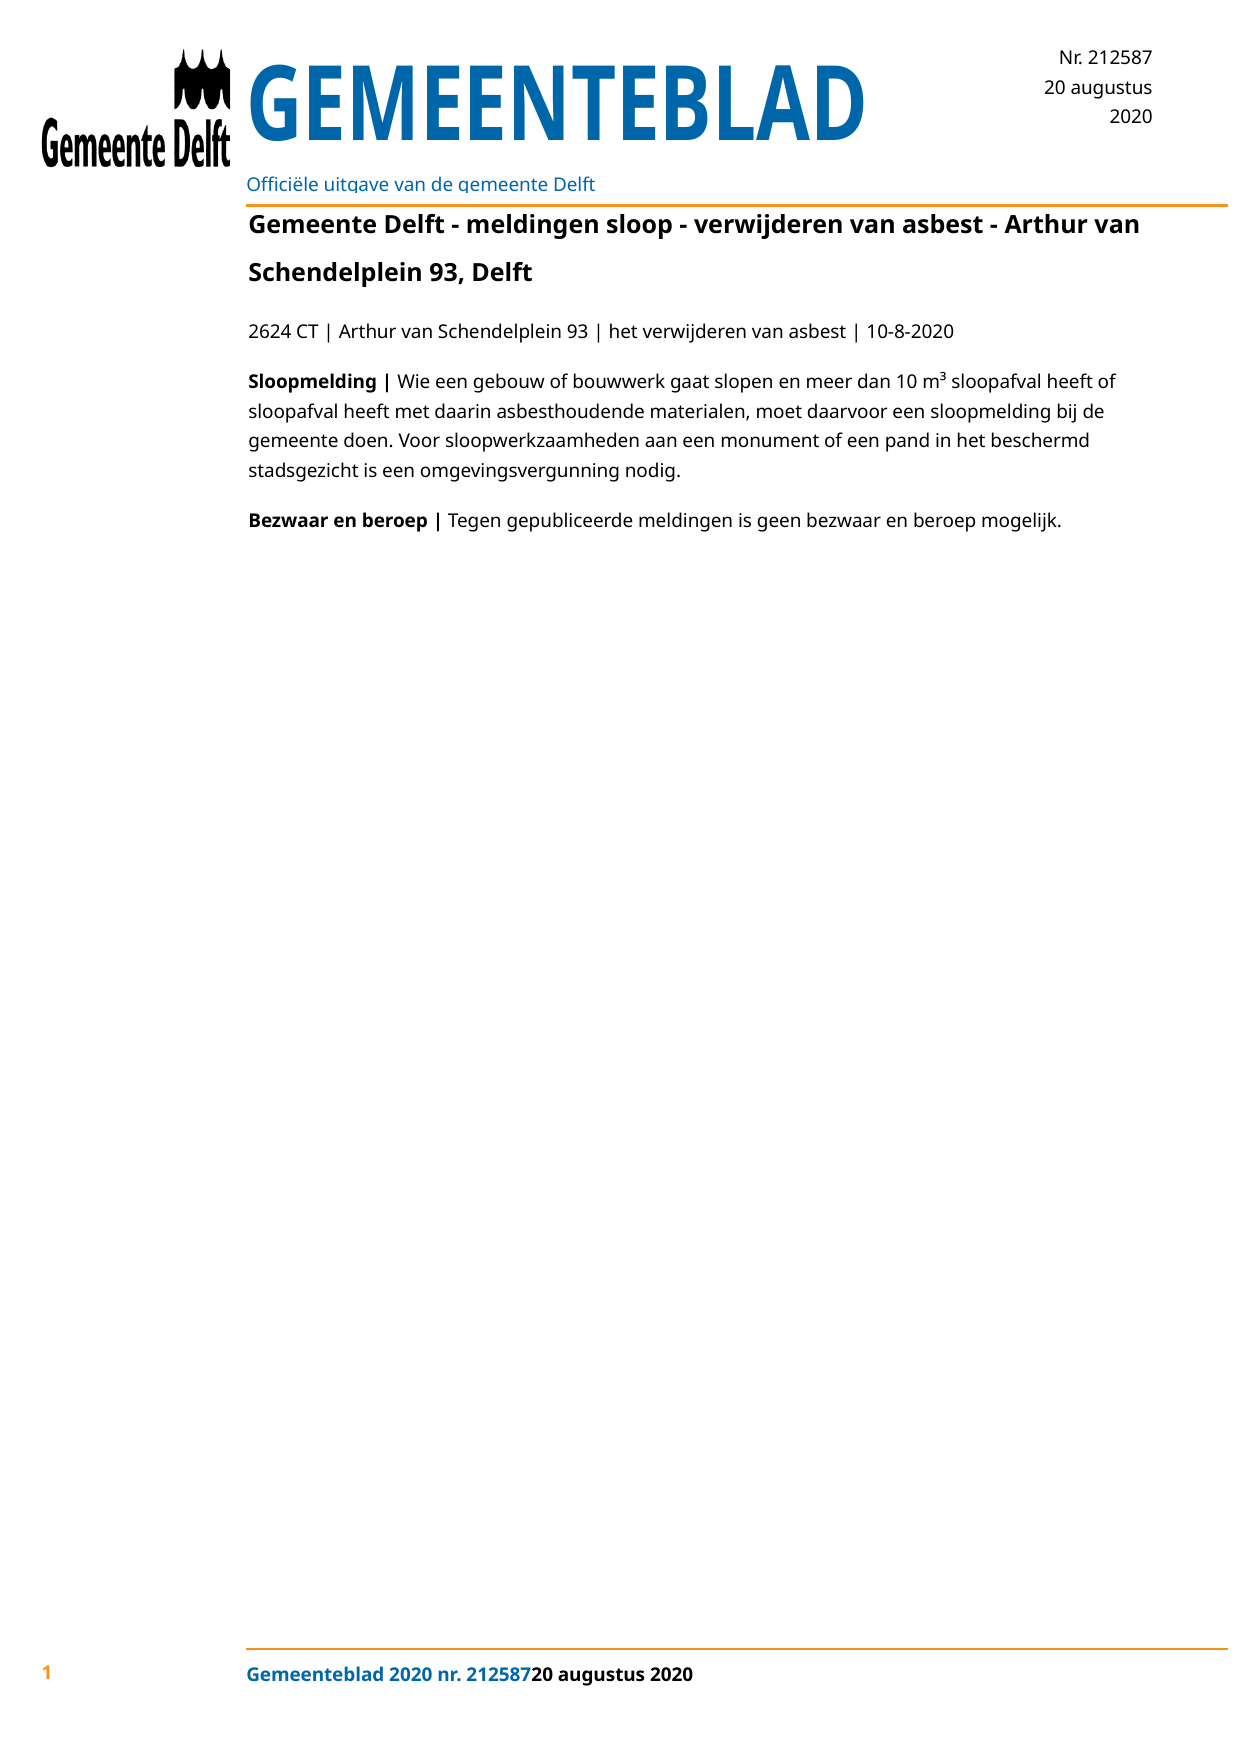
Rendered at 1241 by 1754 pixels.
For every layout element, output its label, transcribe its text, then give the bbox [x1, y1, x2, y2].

text Gemeente Delft - meldingen sloop - verwijderen van asbest - Arthur van Schendelplein 93, Delft [248, 207, 1152, 288]
text 2624 CT | Arthur van Schendelplein 93 | het verwijderen van asbest | 10-8-2020 [248, 318, 1152, 344]
text Bezwaar en beroep | Tegen gepubliceerde meldingen is geen bezwaar en beroep mogelijk. [248, 507, 1152, 533]
picture [41, 47, 231, 172]
text Sloopmelding | Wie een gebouw of bouwwerk gaat slopen en meer dan 10 m³ sloopafval heeft of sloopafval heeft met daarin asbesthoudende materialen, moet daarvoor een sloopmelding bij de gemeente doen. Voor sloopwerkzaamheden aan een monument of een pand in het beschermd stadsgezicht is een omgevingsvergunning nodig. [248, 368, 1152, 483]
